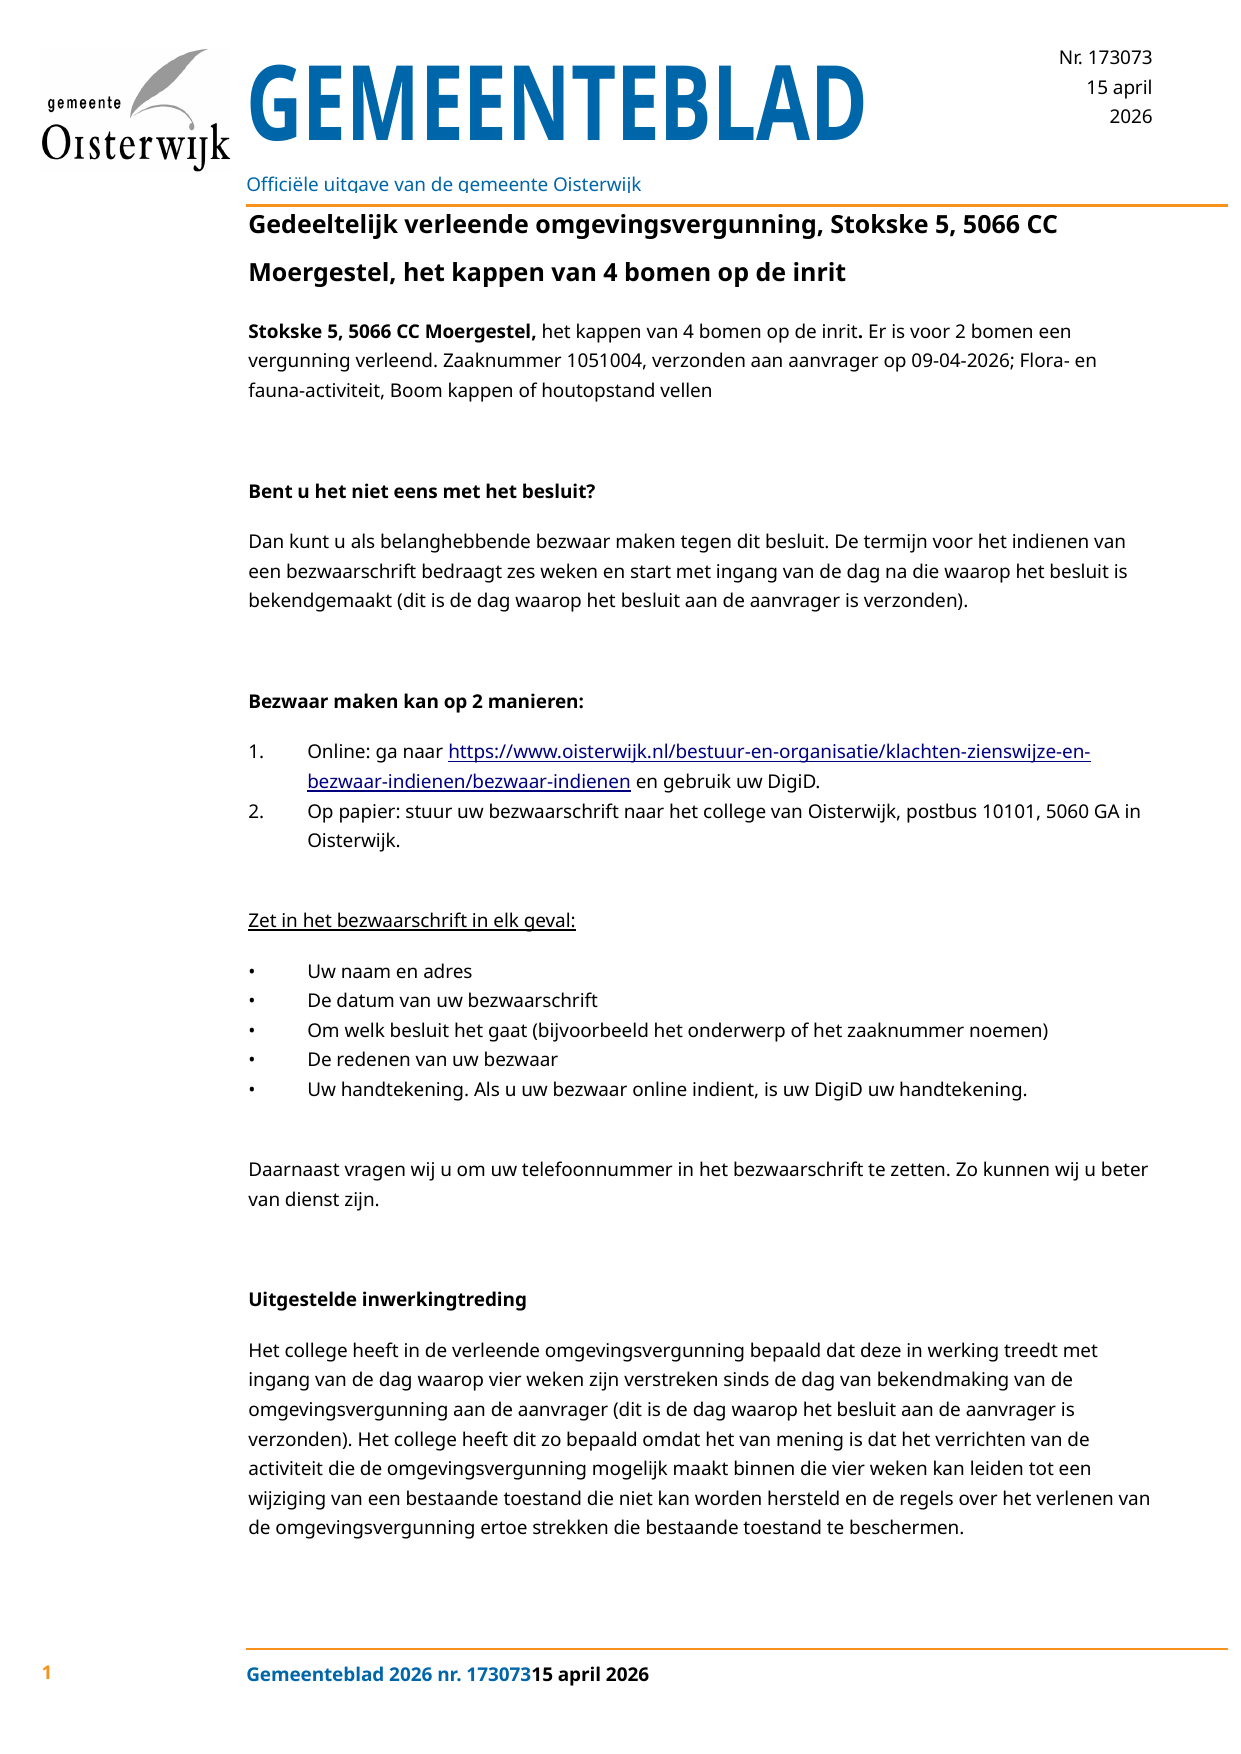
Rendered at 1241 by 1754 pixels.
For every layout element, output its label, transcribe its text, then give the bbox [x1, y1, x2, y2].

text Zet in het bezwaarschrift in elk geval: [248, 907, 1152, 933]
text Uitgestelde inwerkingtreding [248, 1287, 1152, 1312]
list Op papier: stuur uw bezwaarschrift naar het college van Oisterwijk, postbus 10101, 5060 GA in Oisterwijk. [248, 798, 1152, 853]
list De datum van uw bezwaarschrift [248, 987, 1152, 1013]
list Uw handtekening. Als u uw bezwaar online indient, is uw DigiD uw handtekening. [248, 1076, 1152, 1102]
text Stokske 5, 5066 CC Moergestel, het kappen van 4 bomen op de inrit. Er is voor 2 bomen een vergunning verleend. Zaaknummer 1051004, verzonden aan aanvrager op 09-04-2026; Flora- en fauna-activiteit, Boom kappen of houtopstand vellen [248, 318, 1152, 403]
text Gedeeltelijk verleende omgevingsvergunning, Stokske 5, 5066 CC Moergestel, het kappen van 4 bomen op de inrit [248, 207, 1152, 288]
text Bezwaar maken kan op 2 manieren: [248, 688, 1152, 714]
list Om welk besluit het gaat (bijvoorbeeld het onderwerp of het zaaknummer noemen) [248, 1017, 1152, 1043]
picture [41, 47, 231, 172]
text Het college heeft in de verleende omgevingsvergunning bepaald dat deze in werking treedt met ingang van de dag waarop vier weken zijn verstreken sinds de dag van bekendmaking van de omgevingsvergunning aan de aanvrager (dit is de dag waarop het besluit aan de aanvrager is verzonden). Het college heeft dit zo bepaald omdat het van mening is dat het verrichten van de activiteit die de omgevingsvergunning mogelijk maakt binnen die vier weken kan leiden tot een wijziging van een bestaande toestand die niet kan worden hersteld en de regels over het verlenen van de omgevingsvergunning ertoe strekken die bestaande toestand te beschermen. [248, 1337, 1152, 1540]
list Online: ga naar https://www.oisterwijk.nl/bestuur-en-organisatie/klachten-zienswijze-en-bezwaar-indienen/bezwaar-indienen en gebruik uw DigiD. [248, 739, 1152, 794]
text Bent u het niet eens met het besluit? [248, 478, 1152, 504]
list De redenen van uw bezwaar [248, 1047, 1152, 1072]
text Daarnaast vragen wij u om uw telefoonnummer in het bezwaarschrift te zetten. Zo kunnen wij u beter van dienst zijn. [248, 1156, 1152, 1212]
list Uw naam en adres [248, 958, 1152, 984]
text Dan kunt u als belanghebbende bezwaar maken tegen dit besluit. De termijn voor het indienen van een bezwaarschrift bedraagt zes weken en start met ingang van de dag na die waarop het besluit is bekendgemaakt (dit is de dag waarop het besluit aan de aanvrager is verzonden). [248, 528, 1152, 613]
